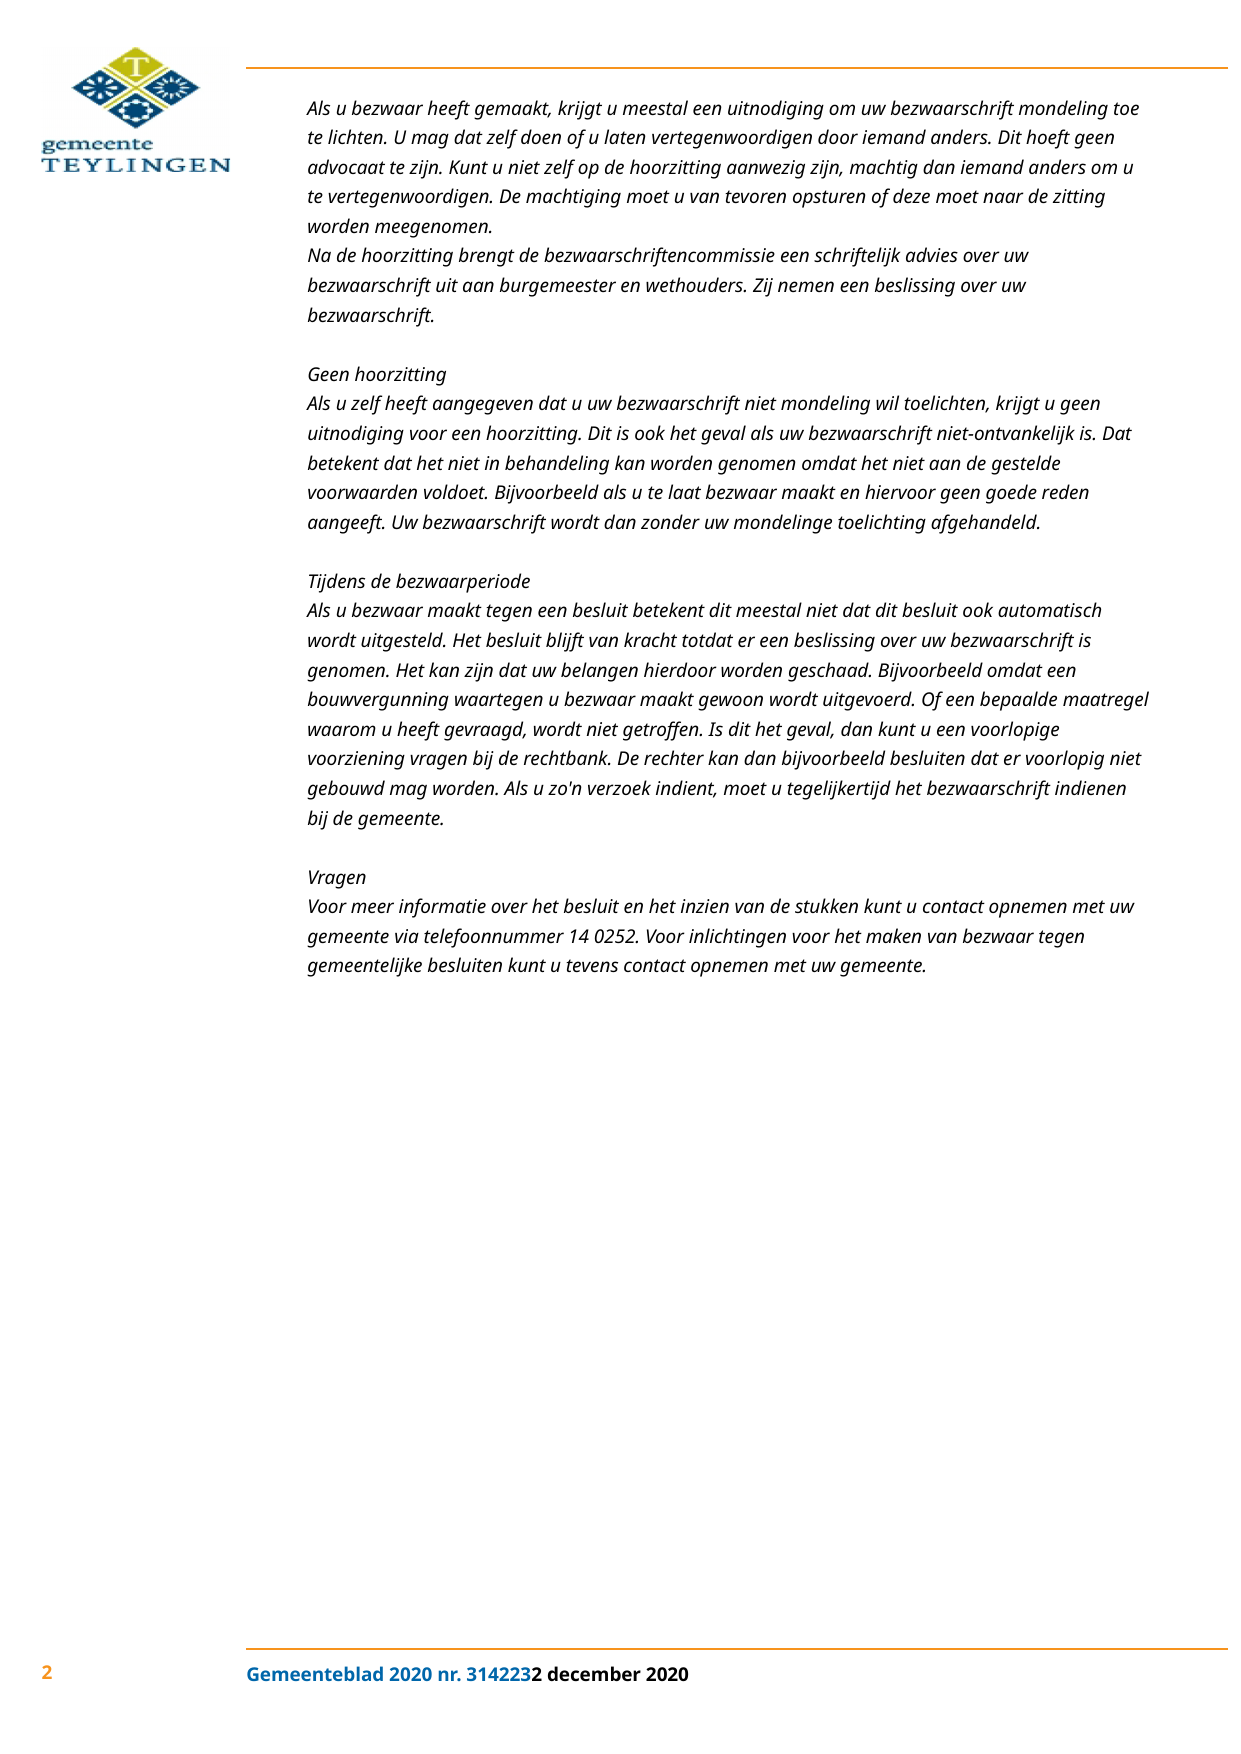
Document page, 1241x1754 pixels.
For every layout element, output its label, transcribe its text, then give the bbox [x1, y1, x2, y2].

list Als u bezwaar maakt tegen een besluit betekent dit meestal niet dat dit besluit ook automatisch wordt uitgesteld. Het besluit blijft van kracht totdat er een beslissing over uw bezwaarschrift is genomen. Het kan zijn dat uw belangen hierdoor worden geschaad. Bijvoorbeeld omdat een bouwvergunning waartegen u bezwaar maakt gewoon wordt uitgevoerd. Of een bepaalde maatregel waarom u heeft gevraagd, wordt niet getroffen. Is dit het geval, dan kunt u een voorlopige voorziening vragen bij de rechtbank. De rechter kan dan bijvoorbeeld besluiten dat er voorlopig niet gebouwd mag worden. Als u zo'n verzoek indient, moet u tegelijkertijd het bezwaarschrift indienen bij de gemeente. [248, 598, 1152, 831]
list Vragen [248, 864, 1152, 890]
list Geen hoorzitting [248, 361, 1152, 387]
list Voor meer informatie over het besluit en het inzien van de stukken kunt u contact opnemen met uw gemeente via telefoonnummer 14 0252. Voor inlichtingen voor het maken van bezwaar tegen gemeentelijke besluiten kunt u tevens contact opnemen met uw gemeente. [248, 893, 1152, 978]
picture [41, 47, 231, 172]
list Na de hoorzitting brengt de bezwaarschriftencommissie een schriftelijk advies over uw bezwaarschrift uit aan burgemeester en wethouders. Zij nemen een beslissing over uw bezwaarschrift. [248, 243, 1152, 328]
list Als u zelf heeft aangegeven dat u uw bezwaarschrift niet mondeling wil toelichten, krijgt u geen uitnodiging voor een hoorzitting. Dit is ook het geval als uw bezwaarschrift niet-ontvankelijk is. Dat betekent dat het niet in behandeling kan worden genomen omdat het niet aan de gestelde voorwaarden voldoet. Bijvoorbeeld als u te laat bezwaar maakt en hiervoor geen goede reden aangeeft. Uw bezwaarschrift wordt dan zonder uw mondelinge toelichting afgehandeld. [248, 391, 1152, 535]
list Als u bezwaar heeft gemaakt, krijgt u meestal een uitnodiging om uw bezwaarschrift mondeling toe te lichten. U mag dat zelf doen of u laten vertegenwoordigen door iemand anders. Dit hoeft geen advocaat te zijn. Kunt u niet zelf op de hoorzitting aanwezig zijn, machtig dan iemand anders om u te vertegenwoordigen. De machtiging moet u van tevoren opsturen of deze moet naar de zitting worden meegenomen. [248, 95, 1152, 239]
list Tijdens de bezwaarperiode [248, 568, 1152, 594]
